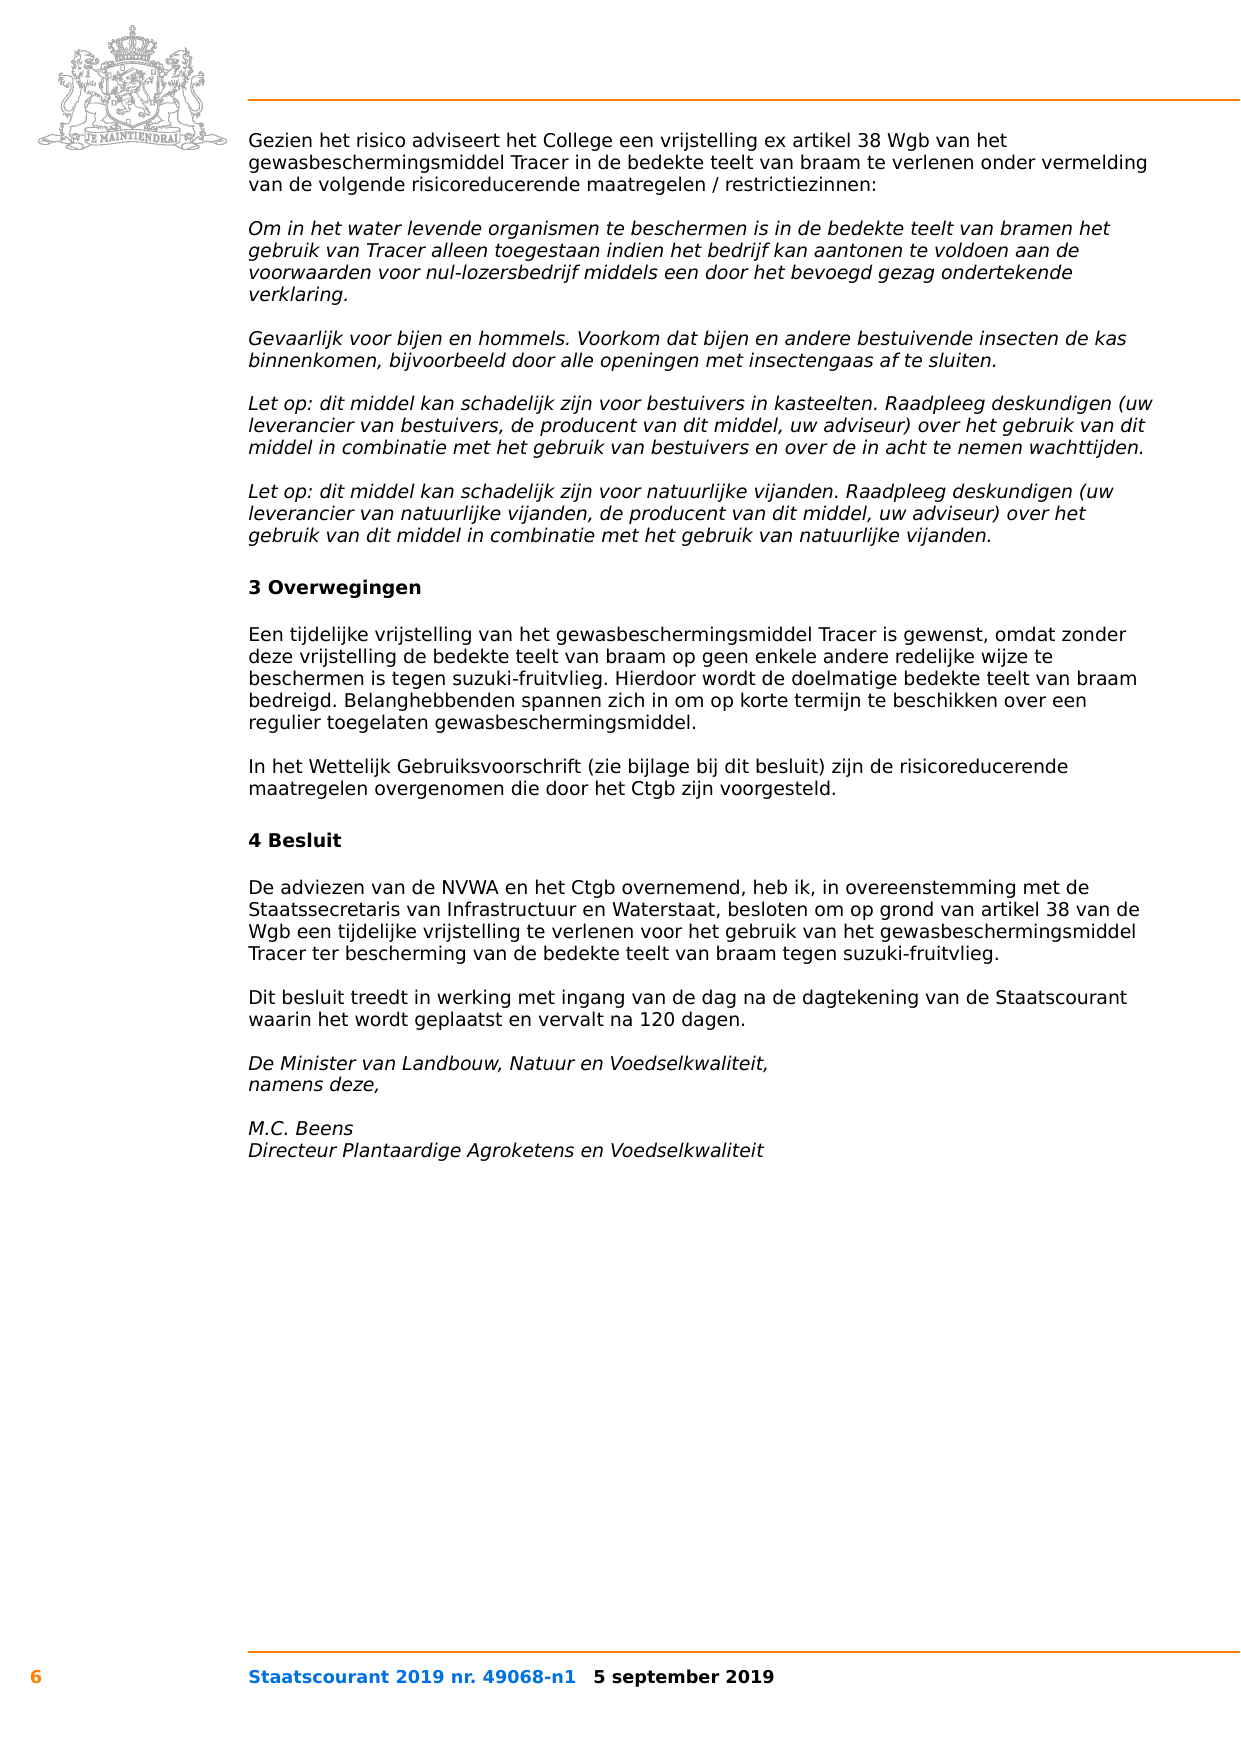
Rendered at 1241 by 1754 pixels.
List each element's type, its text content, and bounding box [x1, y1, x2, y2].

text Let op: dit middel kan schadelijk zijn voor bestuivers in kasteelten. Raadpleeg deskundigen (uw leverancier van bestuivers, de producent van dit middel, uw adviseur) over het gebruik van dit middel in combinatie met het gebruik van bestuivers en over de in acht te nemen wachttijden. [248, 393, 1163, 459]
picture [38, 25, 227, 150]
text Let op: dit middel kan schadelijk zijn voor natuurlijke vijanden. Raadpleeg deskundigen (uw leverancier van natuurlijke vijanden, de producent van dit middel, uw adviseur) over het gebruik van dit middel in combinatie met het gebruik van natuurlijke vijanden. [248, 481, 1163, 547]
subtitle 4 Besluit [248, 830, 1163, 852]
text In het Wettelijk Gebruiksvoorschrift (zie bijlage bij dit besluit) zijn de risicoreducerende maatregelen overgenomen die door het Ctgb zijn voorgesteld. [248, 756, 1163, 800]
text Een tijdelijke vrijstelling van het gewasbeschermingsmiddel Tracer is gewenst, omdat zonder deze vrijstelling de bedekte teelt van braam op geen enkele andere redelijke wijze te beschermen is tegen suzuki-fruitvlieg. Hierdoor wordt de doelmatige bedekte teelt van braam bedreigd. Belanghebbenden spannen zich in om op korte termijn te beschikken over een regulier toegelaten gewasbeschermingsmiddel. [248, 624, 1163, 734]
text Gevaarlijk voor bijen en hommels. Voorkom dat bijen en andere bestuivende insecten de kas binnenkomen, bijvoorbeeld door alle openingen met insectengaas af te sluiten. [248, 327, 1163, 371]
subtitle 3 Overwegingen [248, 577, 1163, 599]
text De Minister van Landbouw, Natuur en Voedselkwaliteit, namens deze, M.C. Beens Directeur Plantaardige Agroketens en Voedselkwaliteit [248, 1052, 1163, 1162]
text Dit besluit treedt in werking met ingang van de dag na de dagtekening van de Staatscourant waarin het wordt geplaatst en vervalt na 120 dagen. [248, 987, 1163, 1031]
text Om in het water levende organismen te beschermen is in de bedekte teelt van bramen het gebruik van Tracer alleen toegestaan indien het bedrijf kan aantonen te voldoen aan de voorwaarden voor nul-lozersbedrijf middels een door het bevoegd gezag ondertekende verklaring. [248, 218, 1163, 306]
text Gezien het risico adviseert het College een vrijstelling ex artikel 38 Wgb van het gewasbeschermingsmiddel Tracer in de bedekte teelt van braam te verlenen onder vermelding van de volgende risicoreducerende maatregelen / restrictiezinnen: [248, 130, 1163, 196]
text De adviezen van de NVWA en het Ctgb overnemend, heb ik, in overeenstemming met de Staatssecretaris van Infrastructuur en Waterstaat, besloten om op grond van artikel 38 van de Wgb een tijdelijke vrijstelling te verlenen voor het gebruik van het gewasbeschermingsmiddel Tracer ter bescherming van de bedekte teelt van braam tegen suzuki-fruitvlieg. [248, 877, 1163, 965]
